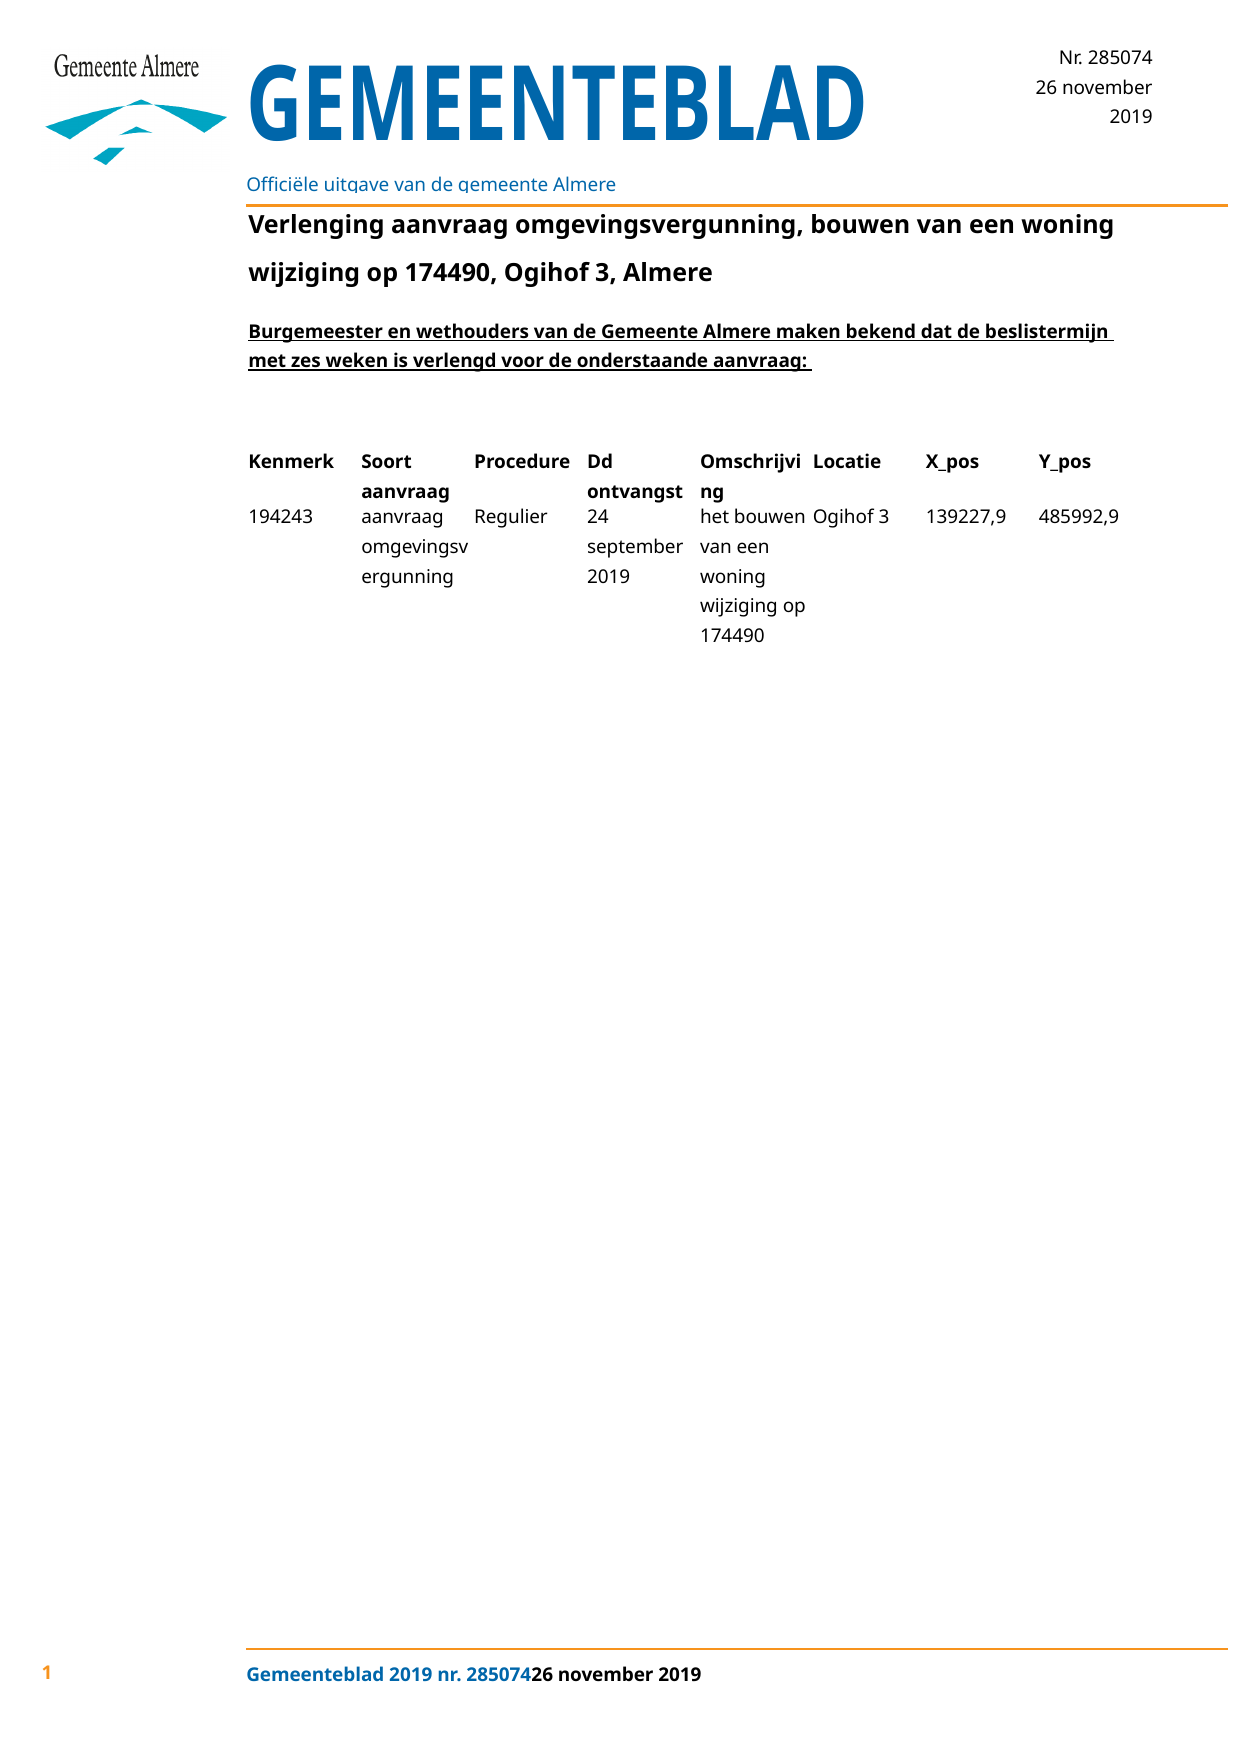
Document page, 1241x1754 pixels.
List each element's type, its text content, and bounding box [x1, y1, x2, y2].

table_header X_pos [926, 449, 1038, 504]
table_header Procedure [474, 449, 587, 504]
table_header Dd ontvangst [587, 449, 700, 504]
table_cell Regulier [474, 504, 587, 648]
table_cell 194243 [248, 504, 361, 648]
text Burgemeester en wethouders van de Gemeente Almere maken bekend dat de beslistermijn met zes weken is verlengd voor de onderstaande aanvraag: [248, 318, 1152, 373]
table_cell 139227,9 [926, 504, 1038, 648]
table_cell 485992,9 [1039, 504, 1152, 648]
table_header Kenmerk [248, 449, 361, 504]
picture [41, 47, 231, 172]
table_header Omschrijving [700, 449, 813, 504]
table_header Locatie [813, 449, 926, 504]
text Verlenging aanvraag omgevingsvergunning, bouwen van een woning wijziging op 174490, Ogihof 3, Almere [248, 207, 1152, 288]
table_cell het bouwen van een woning wijziging op 174490 [700, 504, 813, 648]
table_header Soort aanvraag [361, 449, 474, 504]
table_cell aanvraag omgevingsvergunning [361, 504, 474, 648]
table_cell 24 september 2019 [587, 504, 700, 648]
table_cell Ogihof 3 [813, 504, 926, 648]
table_header Y_pos [1039, 449, 1152, 504]
